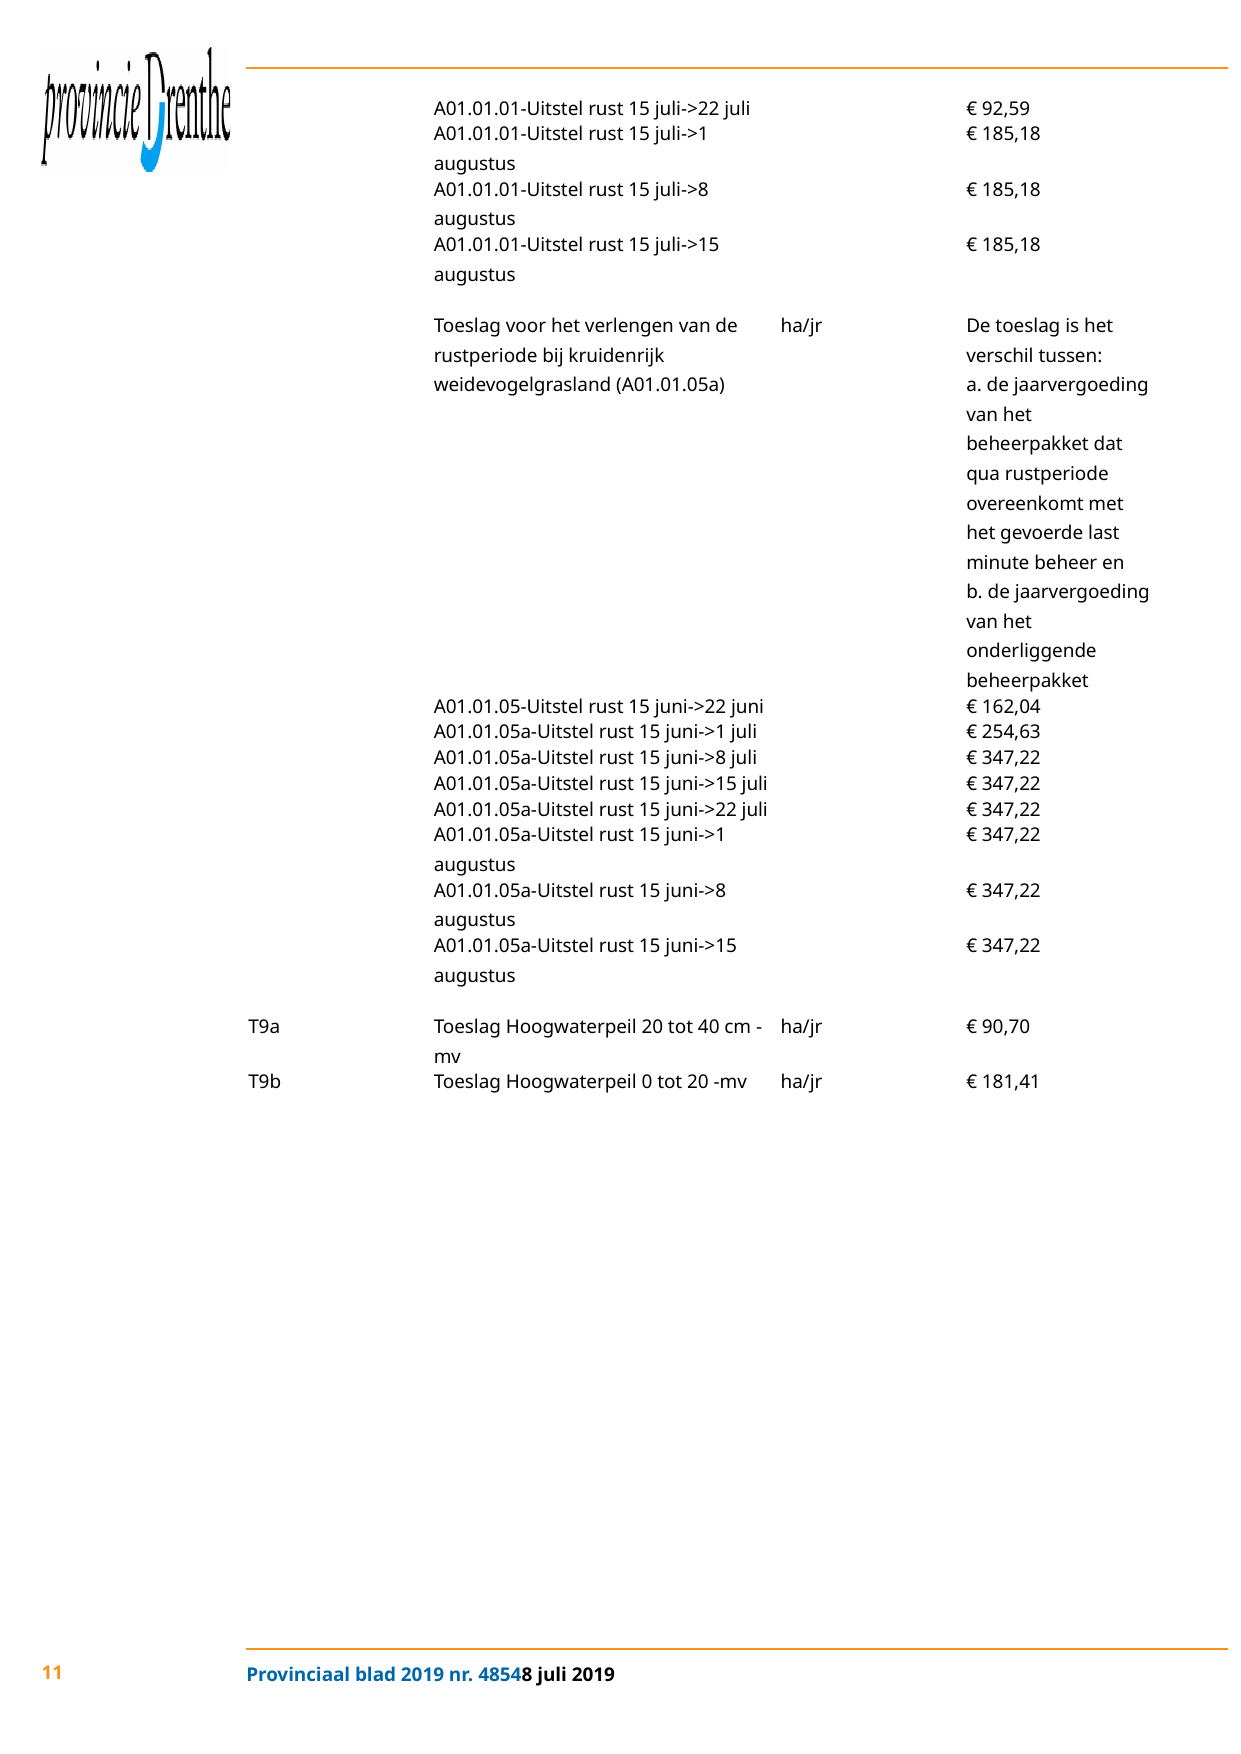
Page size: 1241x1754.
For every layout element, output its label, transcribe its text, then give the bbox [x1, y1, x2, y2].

table_cell [248, 822, 433, 877]
table_cell € 90,70 [966, 1013, 1152, 1068]
table_cell Toeslag Hoogwaterpeil 0 tot 20 -mv [434, 1069, 780, 1094]
table_cell A01.01.01-Uitstel rust 15 juli->15 augustus [434, 231, 780, 286]
table_cell [248, 121, 433, 176]
table_cell € 254,63 [966, 719, 1152, 744]
table_cell [248, 796, 433, 822]
table_cell A01.01.05a-Uitstel rust 15 juni->15 juli [434, 770, 780, 796]
table_cell A01.01.05a-Uitstel rust 15 juni->1 juli [434, 719, 780, 744]
table_cell A01.01.05a-Uitstel rust 15 juni->8 augustus [434, 877, 780, 932]
table_cell [434, 286, 780, 312]
table_cell [780, 693, 966, 719]
table_cell [248, 744, 433, 770]
table_cell A01.01.05-Uitstel rust 15 juni->22 juni [434, 693, 780, 719]
table_cell T9b [248, 1069, 433, 1094]
table_cell [248, 312, 433, 693]
table_cell [248, 719, 433, 744]
table_cell € 347,22 [966, 822, 1152, 877]
table_cell [248, 877, 433, 932]
table_cell ha/jr [780, 1069, 966, 1094]
table_cell T9a [248, 1013, 433, 1068]
table_cell [780, 176, 966, 231]
table_cell [248, 932, 433, 987]
table_cell [780, 744, 966, 770]
table_cell Toeslag voor het verlengen van de rustperiode bij kruidenrijk weidevogelgrasland (A01.01.05a) [434, 312, 780, 693]
table_cell [780, 796, 966, 822]
table_cell [248, 770, 433, 796]
table_cell € 347,22 [966, 877, 1152, 932]
table_cell € 92,59 [966, 95, 1152, 121]
table_cell € 347,22 [966, 932, 1152, 987]
table_cell A01.01.05a-Uitstel rust 15 juni->22 juli [434, 796, 780, 822]
table_cell € 185,18 [966, 121, 1152, 176]
table_cell [248, 988, 433, 1013]
table_cell A01.01.01-Uitstel rust 15 juli->8 augustus [434, 176, 780, 231]
picture [41, 47, 231, 172]
table_cell [780, 822, 966, 877]
table_cell € 162,04 [966, 693, 1152, 719]
table_cell € 347,22 [966, 770, 1152, 796]
table_cell ha/jr [780, 1013, 966, 1068]
table_cell [780, 95, 966, 121]
table_cell De toeslag is het verschil tussen: a. de jaarvergoeding van het beheerpakket dat qua rustperiode overeenkomt met het gevoerde last minute beheer en b. de jaarvergoeding van het onderliggende beheerpakket [966, 312, 1152, 693]
table_cell [780, 988, 966, 1013]
table_cell [966, 988, 1152, 1013]
table_cell [248, 286, 433, 312]
table_cell [966, 286, 1152, 312]
table_cell [248, 95, 433, 121]
table_cell [780, 719, 966, 744]
table_cell € 185,18 [966, 176, 1152, 231]
table_cell [434, 988, 780, 1013]
table_cell [780, 932, 966, 987]
table_cell € 185,18 [966, 231, 1152, 286]
table_cell € 347,22 [966, 796, 1152, 822]
table_cell [780, 231, 966, 286]
table_cell € 181,41 [966, 1069, 1152, 1094]
table_cell [780, 121, 966, 176]
table_cell [780, 286, 966, 312]
table_cell Toeslag Hoogwaterpeil 20 tot 40 cm -mv [434, 1013, 780, 1068]
table_cell [780, 770, 966, 796]
table_cell A01.01.05a-Uitstel rust 15 juni->15 augustus [434, 932, 780, 987]
table_cell A01.01.05a-Uitstel rust 15 juni->1 augustus [434, 822, 780, 877]
table_cell A01.01.05a-Uitstel rust 15 juni->8 juli [434, 744, 780, 770]
table_cell ha/jr [780, 312, 966, 693]
table_cell € 347,22 [966, 744, 1152, 770]
table_cell [248, 176, 433, 231]
table_cell A01.01.01-Uitstel rust 15 juli->22 juli [434, 95, 780, 121]
table_cell A01.01.01-Uitstel rust 15 juli->1 augustus [434, 121, 780, 176]
table_cell [780, 877, 966, 932]
table_cell [248, 693, 433, 719]
table_cell [248, 231, 433, 286]
